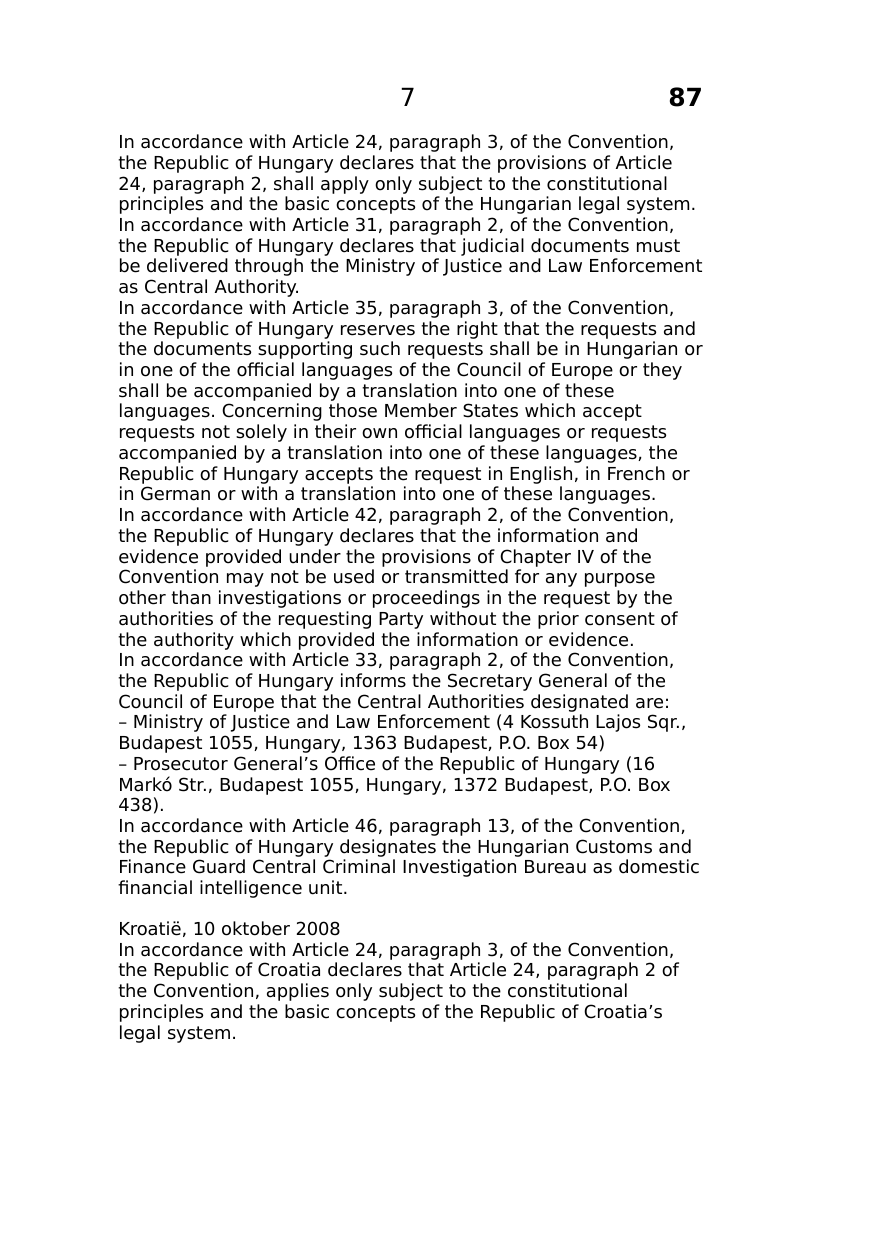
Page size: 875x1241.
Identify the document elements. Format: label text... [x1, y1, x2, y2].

text – Ministry of Justice and Law Enforcement (4 Kossuth Lajos Sqr., Budapest 1055, Hungary, 1363 Budapest, P.O. Box 54) [118, 712, 703, 754]
text In accordance with Article 24, paragraph 3, of the Convention, the Republic of Croatia declares that Article 24, paragraph 2 of the Convention, applies only subject to the constitutional principles and the basic concepts of the Republic of Croatia’s legal system. [118, 939, 703, 1043]
text In accordance with Article 35, paragraph 3, of the Convention, the Republic of Hungary reserves the right that the requests and the documents supporting such requests shall be in Hungarian or in one of the official languages of the Council of Europe or they shall be accompanied by a translation into one of these languages. Concerning those Member States which accept requests not solely in their own official languages or requests accompanied by a translation into one of these languages, the Republic of Hungary accepts the request in English, in French or in German or with a translation into one of these languages. [118, 298, 703, 505]
text – Prosecutor General’s Office of the Republic of Hungary (16 Markó Str., Budapest 1055, Hungary, 1372 Budapest, P.O. Box 438). [118, 754, 703, 816]
text Kroatië, 10 oktober 2008 [118, 919, 703, 939]
text In accordance with Article 24, paragraph 3, of the Convention, the Republic of Hungary declares that the provisions of Article 24, paragraph 2, shall apply only subject to the constitutional principles and the basic concepts of the Hungarian legal system. [118, 132, 703, 215]
text In accordance with Article 42, paragraph 2, of the Convention, the Republic of Hungary declares that the information and evidence provided under the provisions of Chapter IV of the Convention may not be used or transmitted for any purpose other than investigations or proceedings in the request by the authorities of the requesting Party without the prior consent of the authority which provided the information or evidence. [118, 505, 703, 650]
text In accordance with Article 33, paragraph 2, of the Convention, the Republic of Hungary informs the Secretary General of the Council of Europe that the Central Authorities designated are: [118, 650, 703, 712]
text In accordance with Article 31, paragraph 2, of the Convention, the Republic of Hungary declares that judicial documents must be delivered through the Ministry of Justice and Law Enforcement as Central Authority. [118, 215, 703, 298]
text In accordance with Article 46, paragraph 13, of the Convention, the Republic of Hungary designates the Hungarian Customs and Finance Guard Central Criminal Investigation Bureau as domestic financial intelligence unit. [118, 816, 703, 899]
